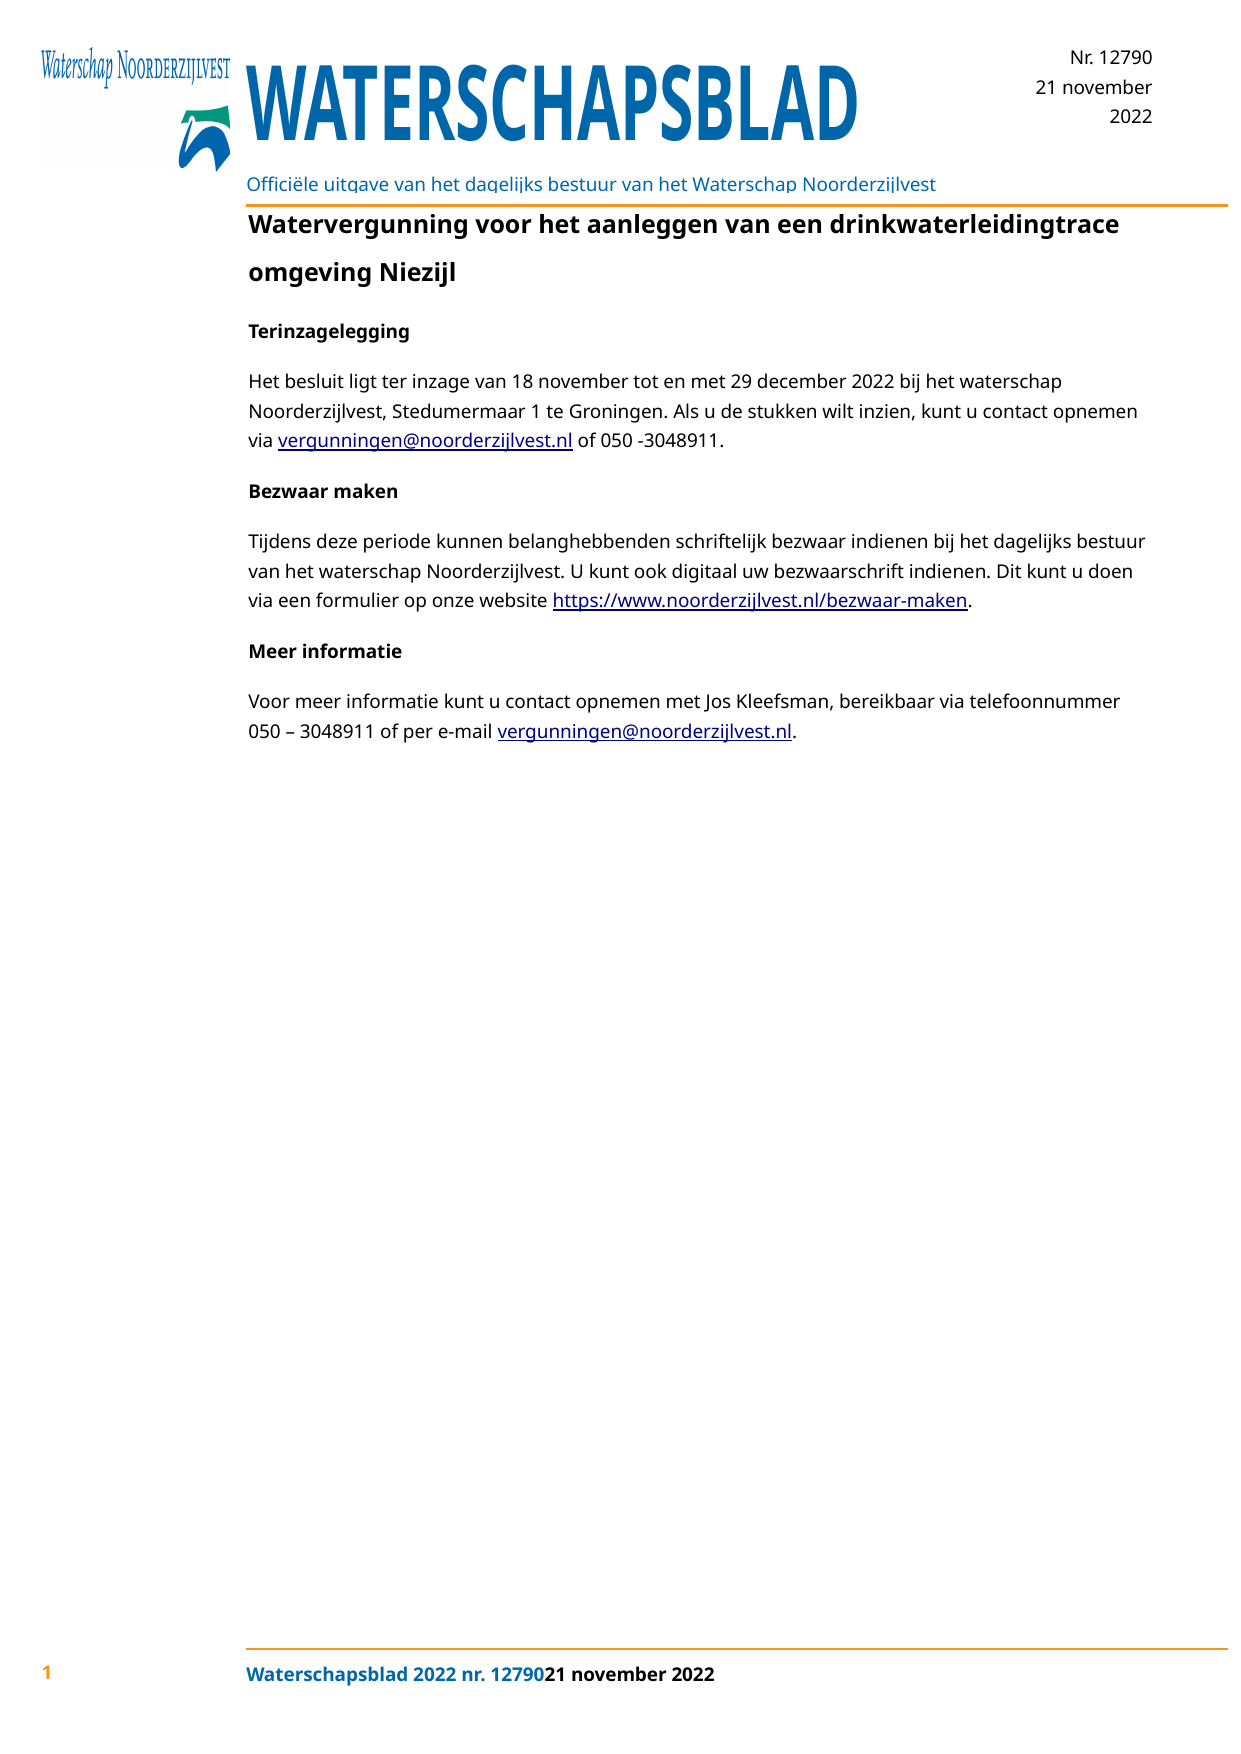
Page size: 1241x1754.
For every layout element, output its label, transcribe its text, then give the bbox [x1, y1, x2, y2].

text Meer informatie [248, 638, 1152, 664]
text Tijdens deze periode kunnen belanghebbenden schriftelijk bezwaar indienen bij het dagelijks bestuur van het waterschap Noorderzijlvest. U kunt ook digitaal uw bezwaarschrift indienen. Dit kunt u doen via een formulier op onze website https://www.noorderzijlvest.nl/bezwaar-maken. [248, 528, 1152, 613]
text Bezwaar maken [248, 478, 1152, 504]
picture [41, 47, 231, 172]
text Voor meer informatie kunt u contact opnemen met Jos Kleefsman, bereikbaar via telefoonnummer 050 – 3048911 of per e-mail vergunningen@noorderzijlvest.nl. [248, 688, 1152, 744]
text Terinzagelegging [248, 318, 1152, 344]
text Watervergunning voor het aanleggen van een drinkwaterleidingtrace omgeving Niezijl [248, 207, 1152, 288]
text Het besluit ligt ter inzage van 18 november tot en met 29 december 2022 bij het waterschap Noorderzijlvest, Stedumermaar 1 te Groningen. Als u de stukken wilt inzien, kunt u contact opnemen via vergunningen@noorderzijlvest.nl of 050 -3048911. [248, 368, 1152, 453]
